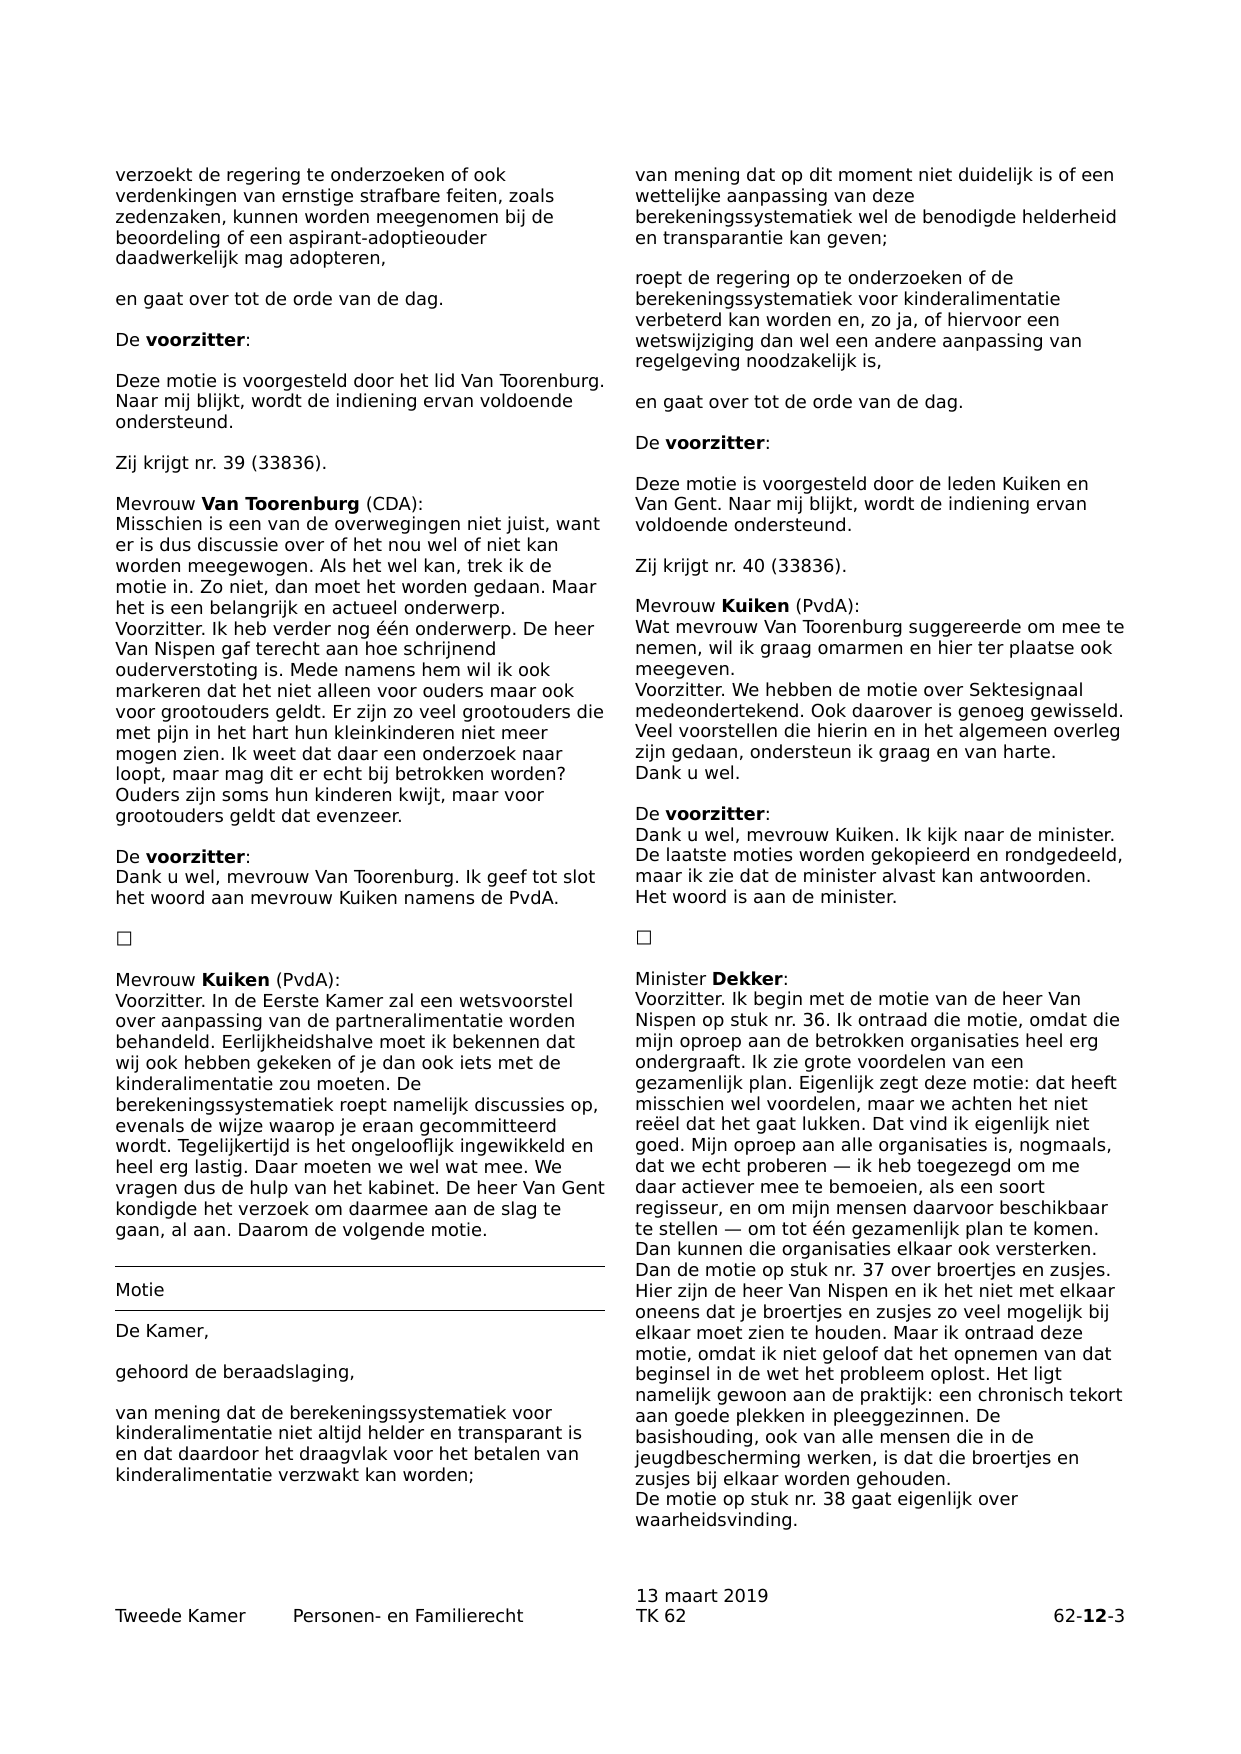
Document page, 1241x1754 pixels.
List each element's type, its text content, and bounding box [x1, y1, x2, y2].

text De voorzitter: [635, 804, 1125, 824]
text De voorzitter: [115, 330, 605, 350]
text De voorzitter: [115, 847, 605, 867]
text Mevrouw Van Toorenburg (CDA): [115, 493, 605, 514]
text en gaat over tot de orde van de dag. [115, 289, 605, 310]
text ⬜ [635, 928, 1125, 948]
text roept de regering op te onderzoeken of de berekeningssystematiek voor kinderalimentatie verbeterd kan worden en, zo ja, of hiervoor een wetswijziging dan wel een andere aanpassing van regelgeving noodzakelijk is, [635, 268, 1125, 372]
text Deze motie is voorgesteld door het lid Van Toorenburg. Naar mij blijkt, wordt de indiening ervan voldoende ondersteund. [115, 370, 605, 433]
text Motie [115, 1280, 605, 1301]
text en gaat over tot de orde van de dag. [635, 392, 1125, 413]
text Voorzitter. We hebben de motie over Sektesignaal medeondertekend. Ook daarover is genoeg gewisseld. Veel voorstellen die hierin en in het algemeen overleg zijn gedaan, ondersteun ik graag en van harte. [635, 679, 1125, 763]
text van mening dat op dit moment niet duidelijk is of een wettelijke aanpassing van deze berekeningssystematiek wel de benodigde helderheid en transparantie kan geven; [635, 165, 1125, 248]
text van mening dat de berekeningssystematiek voor kinderalimentatie niet altijd helder en transparant is en dat daardoor het draagvlak voor het betalen van kinderalimentatie verzwakt kan worden; [115, 1402, 605, 1485]
text verzoekt de regering te onderzoeken of ook verdenkingen van ernstige strafbare feiten, zoals zedenzaken, kunnen worden meegenomen bij de beoordeling of een aspirant-adoptieouder daadwerkelijk mag adopteren, [115, 165, 605, 269]
text Mevrouw Kuiken (PvdA): [115, 970, 605, 990]
text Voorzitter. Ik heb verder nog één onderwerp. De heer Van Nispen gaf terecht aan hoe schrijnend ouderverstoting is. Mede namens hem wil ik ook markeren dat het niet alleen voor ouders maar ook voor grootouders geldt. Er zijn zo veel grootouders die met pijn in het hart hun kleinkinderen niet meer mogen zien. Ik weet dat daar een onderzoek naar loopt, maar mag dit er echt bij betrokken worden? Ouders zijn soms hun kinderen kwijt, maar voor grootouders geldt dat evenzeer. [115, 618, 605, 827]
text Dank u wel, mevrouw Van Toorenburg. Ik geef tot slot het woord aan mevrouw Kuiken namens de PvdA. [115, 867, 605, 909]
text gehoord de beraadslaging, [115, 1362, 605, 1382]
text Zij krijgt nr. 40 (33836). [635, 556, 1125, 576]
text Zij krijgt nr. 39 (33836). [115, 453, 605, 473]
text De motie op stuk nr. 38 gaat eigenlijk over waarheidsvinding. [635, 1489, 1125, 1531]
text ⬜ [115, 929, 605, 950]
text Minister Dekker: [635, 968, 1125, 989]
text Mevrouw Kuiken (PvdA): [635, 596, 1125, 617]
text De voorzitter: [635, 433, 1125, 453]
text Dank u wel, mevrouw Kuiken. Ik kijk naar de minister. De laatste moties worden gekopieerd en rondgedeeld, maar ik zie dat de minister alvast kan antwoorden. Het woord is aan de minister. [635, 824, 1125, 908]
text Misschien is een van de overwegingen niet juist, want er is dus discussie over of het nou wel of niet kan worden meegewogen. Als het wel kan, trek ik de motie in. Zo niet, dan moet het worden gedaan. Maar het is een belangrijk en actueel onderwerp. [115, 514, 605, 618]
text Wat mevrouw Van Toorenburg suggereerde om mee te nemen, wil ik graag omarmen en hier ter plaatse ook meegeven. [635, 617, 1125, 679]
text Voorzitter. In de Eerste Kamer zal een wetsvoorstel over aanpassing van de partneralimentatie worden behandeld. Eerlijkheidshalve moet ik bekennen dat wij ook hebben gekeken of je dan ook iets met de kinderalimentatie zou moeten. De berekeningssystematiek roept namelijk discussies op, evenals de wijze waarop je eraan gecommitteerd wordt. Tegelijkertijd is het ongelooflijk ingewikkeld en heel erg lastig. Daar moeten we wel wat mee. We vragen dus de hulp van het kabinet. De heer Van Gent kondigde het verzoek om daarmee aan de slag te gaan, al aan. Daarom de volgende motie. [115, 990, 605, 1240]
text Voorzitter. Ik begin met de motie van de heer Van Nispen op stuk nr. 36. Ik ontraad die motie, omdat die mijn oproep aan de betrokken organisaties heel erg ondergraaft. Ik zie grote voordelen van een gezamenlijk plan. Eigenlijk zegt deze motie: dat heeft misschien wel voordelen, maar we achten het niet reëel dat het gaat lukken. Dat vind ik eigenlijk niet goed. Mijn oproep aan alle organisaties is, nogmaals, dat we echt proberen — ik heb toegezegd om me daar actiever mee te bemoeien, als een soort regisseur, en om mijn mensen daarvoor beschikbaar te stellen — om tot één gezamenlijk plan te komen. Dan kunnen die organisaties elkaar ook versterken. [635, 989, 1125, 1260]
text Dank u wel. [635, 763, 1125, 784]
text Dan de motie op stuk nr. 37 over broertjes en zusjes. Hier zijn de heer Van Nispen en ik het niet met elkaar oneens dat je broertjes en zusjes zo veel mogelijk bij elkaar moet zien te houden. Maar ik ontraad deze motie, omdat ik niet geloof dat het opnemen van dat beginsel in de wet het probleem oplost. Het ligt namelijk gewoon aan de praktijk: een chronisch tekort aan goede plekken in pleeggezinnen. De basishouding, ook van alle mensen die in de jeugdbescherming werken, is dat die broertjes en zusjes bij elkaar worden gehouden. [635, 1260, 1125, 1489]
text Deze motie is voorgesteld door de leden Kuiken en Van Gent. Naar mij blijkt, wordt de indiening ervan voldoende ondersteund. [635, 473, 1125, 536]
text De Kamer, [115, 1321, 605, 1342]
